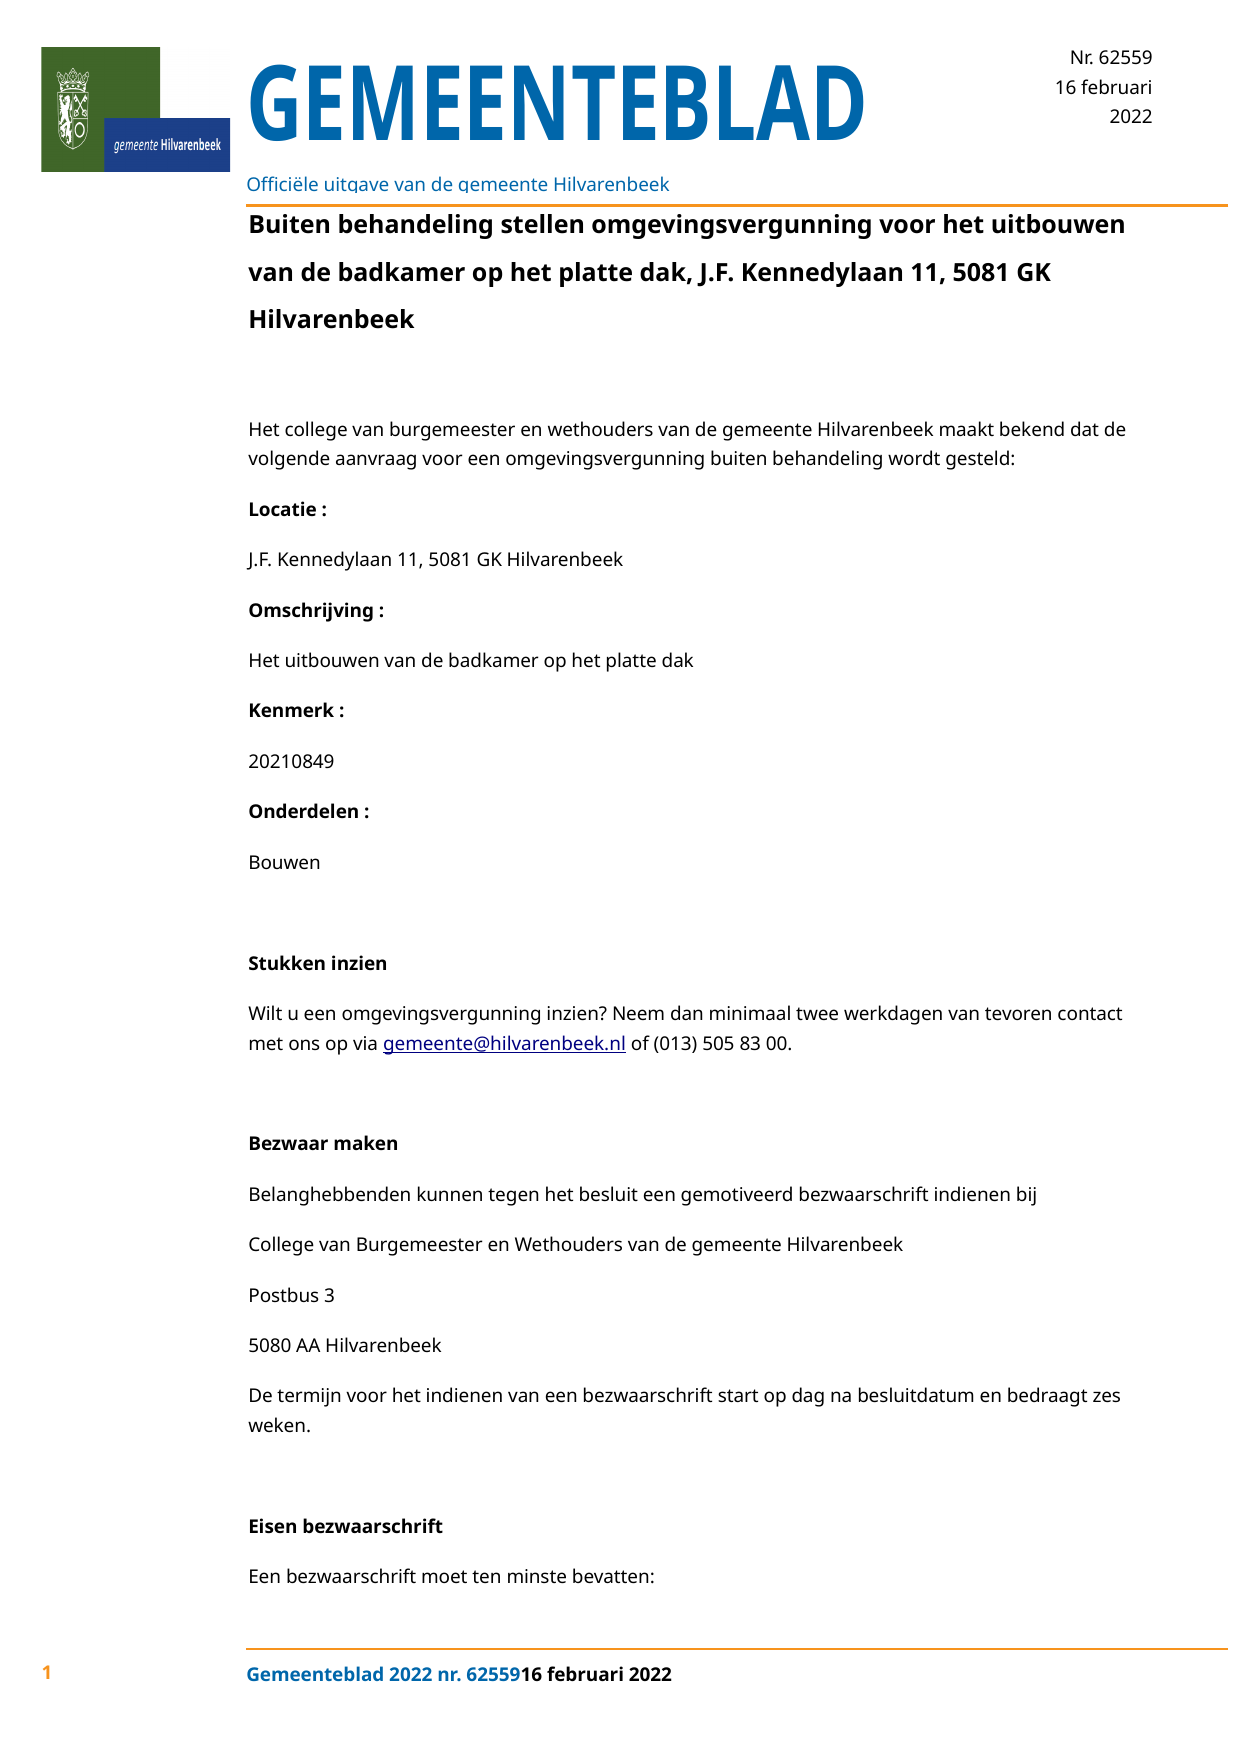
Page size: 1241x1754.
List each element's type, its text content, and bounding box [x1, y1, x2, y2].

text Bouwen [248, 849, 1152, 874]
text Eisen bezwaarschrift [248, 1513, 1152, 1539]
text Buiten behandeling stellen omgevingsvergunning voor het uitbouwen van de badkamer op het platte dak, J.F. Kennedylaan 11, 5081 GK Hilvarenbeek [248, 207, 1152, 336]
text Een bezwaarschrift moet ten minste bevatten: [248, 1563, 1152, 1589]
text Bezwaar maken [248, 1131, 1152, 1156]
text Het uitbouwen van de badkamer op het platte dak [248, 647, 1152, 673]
text J.F. Kennedylaan 11, 5081 GK Hilvarenbeek [248, 546, 1152, 572]
text Omschrijving : [248, 597, 1152, 622]
text College van Burgemeester en Wethouders van de gemeente Hilvarenbeek [248, 1231, 1152, 1257]
text Locatie : [248, 496, 1152, 522]
text 5080 AA Hilvarenbeek [248, 1332, 1152, 1358]
text Belanghebbenden kunnen tegen het besluit een gemotiveerd bezwaarschrift indienen bij [248, 1181, 1152, 1207]
text Wilt u een omgevingsvergunning inzien? Neem dan minimaal twee werkdagen van tevoren contact met ons op via gemeente@hilvarenbeek.nl of (013) 505 83 00. [248, 1000, 1152, 1055]
text De termijn voor het indienen van een bezwaarschrift start op dag na besluitdatum en bedraagt zes weken. [248, 1383, 1152, 1438]
text Onderdelen : [248, 798, 1152, 824]
text Stukken inzien [248, 950, 1152, 975]
text Postbus 3 [248, 1282, 1152, 1307]
picture [41, 47, 231, 172]
text Het college van burgemeester en wethouders van de gemeente Hilvarenbeek maakt bekend dat de volgende aanvraag voor een omgevingsvergunning buiten behandeling wordt gesteld: [248, 416, 1152, 471]
text Kenmerk : [248, 698, 1152, 723]
text 20210849 [248, 748, 1152, 774]
